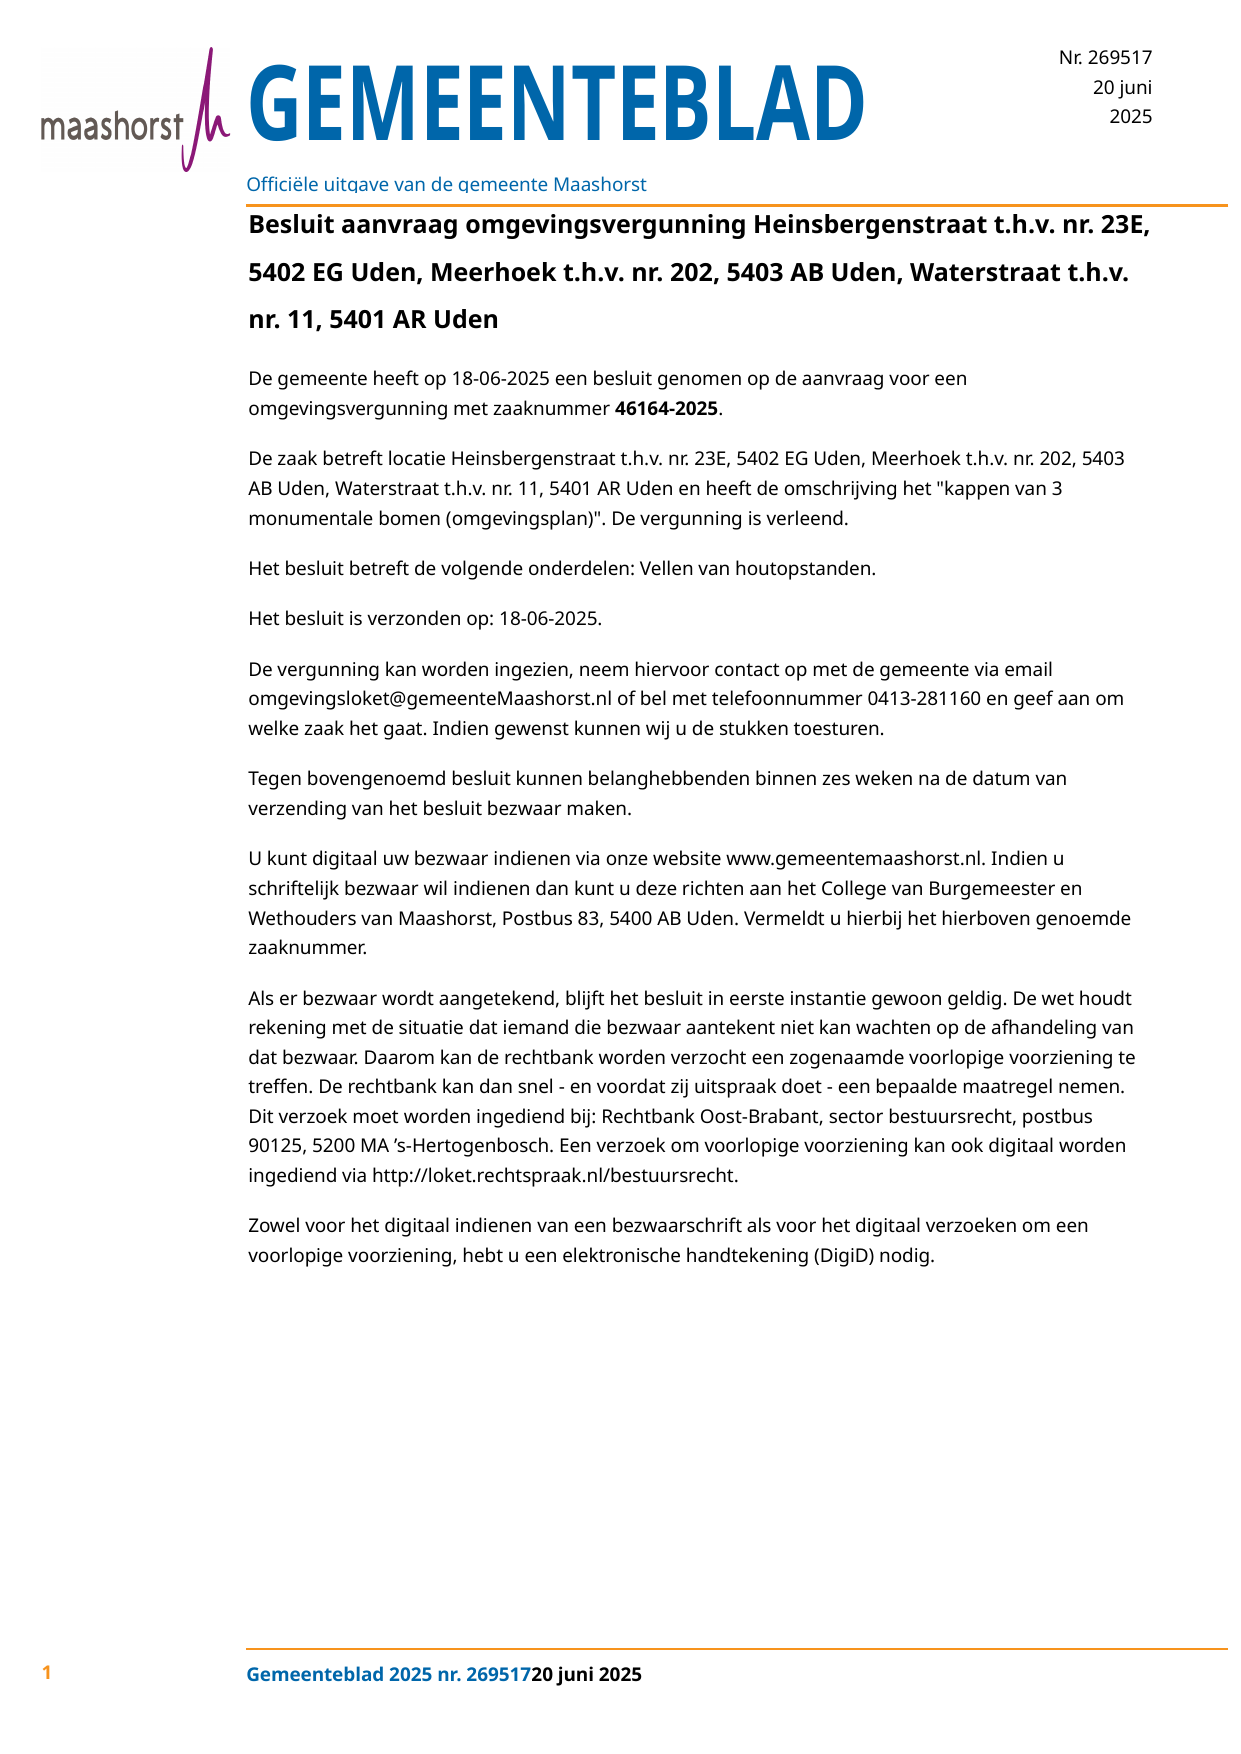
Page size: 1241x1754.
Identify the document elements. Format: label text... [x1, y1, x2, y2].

text Het besluit betreft de volgende onderdelen: Vellen van houtopstanden. [248, 555, 1152, 581]
text De vergunning kan worden ingezien, neem hiervoor contact op met de gemeente via email omgevingsloket@gemeenteMaashorst.nl of bel met telefoonnummer 0413-281160 en geef aan om welke zaak het gaat. Indien gewenst kunnen wij u de stukken toesturen. [248, 656, 1152, 741]
text Zowel voor het digitaal indienen van een bezwaarschrift als voor het digitaal verzoeken om een voorlopige voorziening, hebt u een elektronische handtekening (DigiD) nodig. [248, 1213, 1152, 1268]
text De gemeente heeft op 18-06-2025 een besluit genomen op de aanvraag voor een omgevingsvergunning met zaaknummer 46164-2025. [248, 366, 1152, 421]
text Besluit aanvraag omgevingsvergunning Heinsbergenstraat t.h.v. nr. 23E, 5402 EG Uden, Meerhoek t.h.v. nr. 202, 5403 AB Uden, Waterstraat t.h.v. nr. 11, 5401 AR Uden [248, 207, 1152, 336]
text Als er bezwaar wordt aangetekend, blijft het besluit in eerste instantie gewoon geldig. De wet houdt rekening met de situatie dat iemand die bezwaar aantekent niet kan wachten op de afhandeling van dat bezwaar. Daarom kan de rechtbank worden verzocht een zogenaamde voorlopige voorziening te treffen. De rechtbank kan dan snel - en voordat zij uitspraak doet - een bepaalde maatregel nemen. Dit verzoek moet worden ingediend bij: Rechtbank Oost-Brabant, sector bestuursrecht, postbus 90125, 5200 MA ’s-Hertogenbosch. Een verzoek om voorlopige voorziening kan ook digitaal worden ingediend via http://loket.rechtspraak.nl/bestuursrecht. [248, 985, 1152, 1188]
text Het besluit is verzonden op: 18-06-2025. [248, 606, 1152, 631]
picture [41, 47, 231, 172]
text De zaak betreft locatie Heinsbergenstraat t.h.v. nr. 23E, 5402 EG Uden, Meerhoek t.h.v. nr. 202, 5403 AB Uden, Waterstraat t.h.v. nr. 11, 5401 AR Uden en heeft de omschrijving het "kappen van 3 monumentale bomen (omgevingsplan)". De vergunning is verleend. [248, 446, 1152, 530]
text Tegen bovengenoemd besluit kunnen belanghebbenden binnen zes weken na de datum van verzending van het besluit bezwaar maken. [248, 766, 1152, 821]
text U kunt digitaal uw bezwaar indienen via onze website www.gemeentemaashorst.nl. Indien u schriftelijk bezwaar wil indienen dan kunt u deze richten aan het College van Burgemeester en Wethouders van Maashorst, Postbus 83, 5400 AB Uden. Vermeldt u hierbij het hierboven genoemde zaaknummer. [248, 846, 1152, 960]
